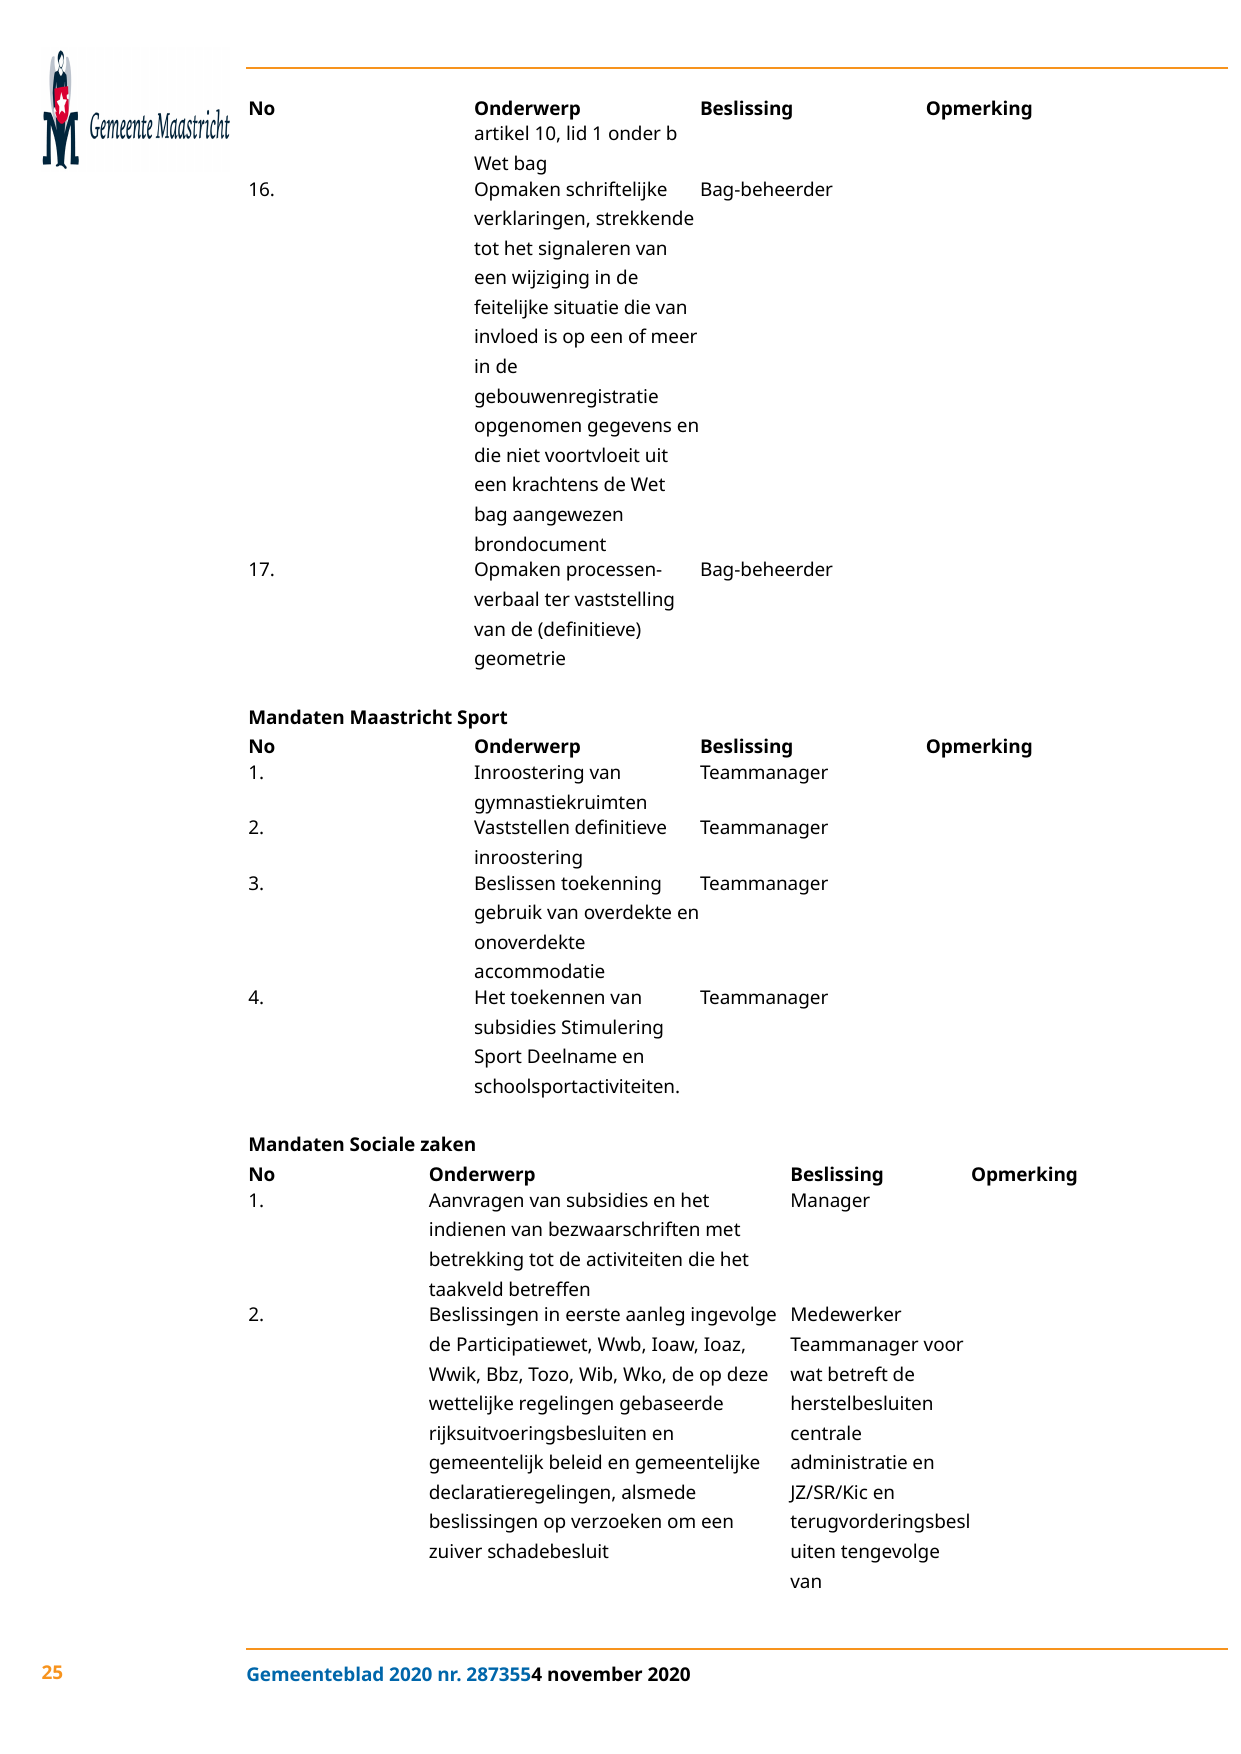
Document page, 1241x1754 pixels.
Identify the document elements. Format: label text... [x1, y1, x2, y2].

table_cell [700, 121, 926, 176]
table_header No [248, 1161, 429, 1187]
table_cell 2. [248, 815, 474, 870]
table_cell artikel 10, lid 1 onder b Wet bag [474, 121, 700, 176]
table_header Onderwerp [429, 1161, 790, 1187]
table_cell Opmaken processen-verbaal ter vaststelling van de (definitieve) geometrie [474, 557, 700, 671]
table_cell [248, 121, 474, 176]
table_cell [926, 557, 1152, 671]
table_cell [971, 1302, 1152, 1593]
table_cell [926, 176, 1152, 557]
table_header Opmerking [971, 1161, 1152, 1187]
table_header No [248, 95, 474, 121]
table_cell [926, 121, 1152, 176]
table_header Beslissing [700, 734, 926, 759]
table_cell 1. [248, 759, 474, 814]
table_header Onderwerp [474, 95, 700, 121]
table_cell 16. [248, 176, 474, 557]
table_cell [248, 1187, 429, 1302]
table_cell [971, 1187, 1152, 1302]
table_header Beslissing [700, 95, 926, 121]
table_cell Bag-beheerder [700, 176, 926, 557]
table_cell [926, 870, 1152, 984]
table_cell Inroostering van gymnastiekruimten [474, 759, 700, 814]
table_header Opmerking [926, 734, 1152, 759]
table_cell Teammanager [700, 759, 926, 814]
table_header No [248, 734, 474, 759]
table_cell 17. [248, 557, 474, 671]
table_cell 4. [248, 984, 474, 1099]
table_header Onderwerp [474, 734, 700, 759]
table_cell Het toekennen van subsidies Stimulering Sport Deelname en schoolsportactiviteiten. [474, 984, 700, 1099]
table_cell Aanvragen van subsidies en het indienen van bezwaarschriften met betrekking tot de activiteiten die het taakveld betreffen [429, 1187, 790, 1302]
table_cell Teammanager [700, 984, 926, 1099]
table_cell Bag-beheerder [700, 557, 926, 671]
text Mandaten Maastricht Sport [248, 704, 1152, 729]
table_cell Beslissingen in eerste aanleg ingevolge de Participatiewet, Wwb, Ioaw, Ioaz, Wwik, Bbz, Tozo, Wib, Wko, de op deze wettelijke regelingen geba­seerde rijksuitvoeringsbesluiten en gemeentelijk beleid en gemeentelijke declaratieregelingen, alsmede beslissingen op verzoeken om een zuiver schadebesluit [429, 1302, 790, 1593]
table_cell [926, 815, 1152, 870]
table_cell [926, 984, 1152, 1099]
table_cell Opmaken schriftelijke verklaringen, strekkende tot het signaleren van een wijziging in de feitelijke situatie die van invloed is op een of meer in de gebouwenregistratie opgenomen gegevens en die niet voortvloeit uit een krachtens de Wet bag aangewezen brondocument [474, 176, 700, 557]
table_cell Medewerker Teammanager voor wat betreft de herstelbesluiten centrale administratie en JZ/SR/Kic en terugvorderingsbesluiten tengevolge van [790, 1302, 971, 1593]
table_cell [248, 1302, 429, 1593]
table_cell Beslissen toekenning gebruik van overdekte en onoverdekte accommodatie [474, 870, 700, 984]
table_cell [926, 759, 1152, 814]
table_cell Vaststellen definitieve inroostering [474, 815, 700, 870]
picture [41, 47, 231, 172]
table_header Opmerking [926, 95, 1152, 121]
table_cell 3. [248, 870, 474, 984]
text Mandaten Sociale zaken [248, 1132, 1152, 1157]
table_cell Manager [790, 1187, 971, 1302]
table_header Beslissing [790, 1161, 971, 1187]
table_cell Teammanager [700, 870, 926, 984]
table_cell Teammanager [700, 815, 926, 870]
